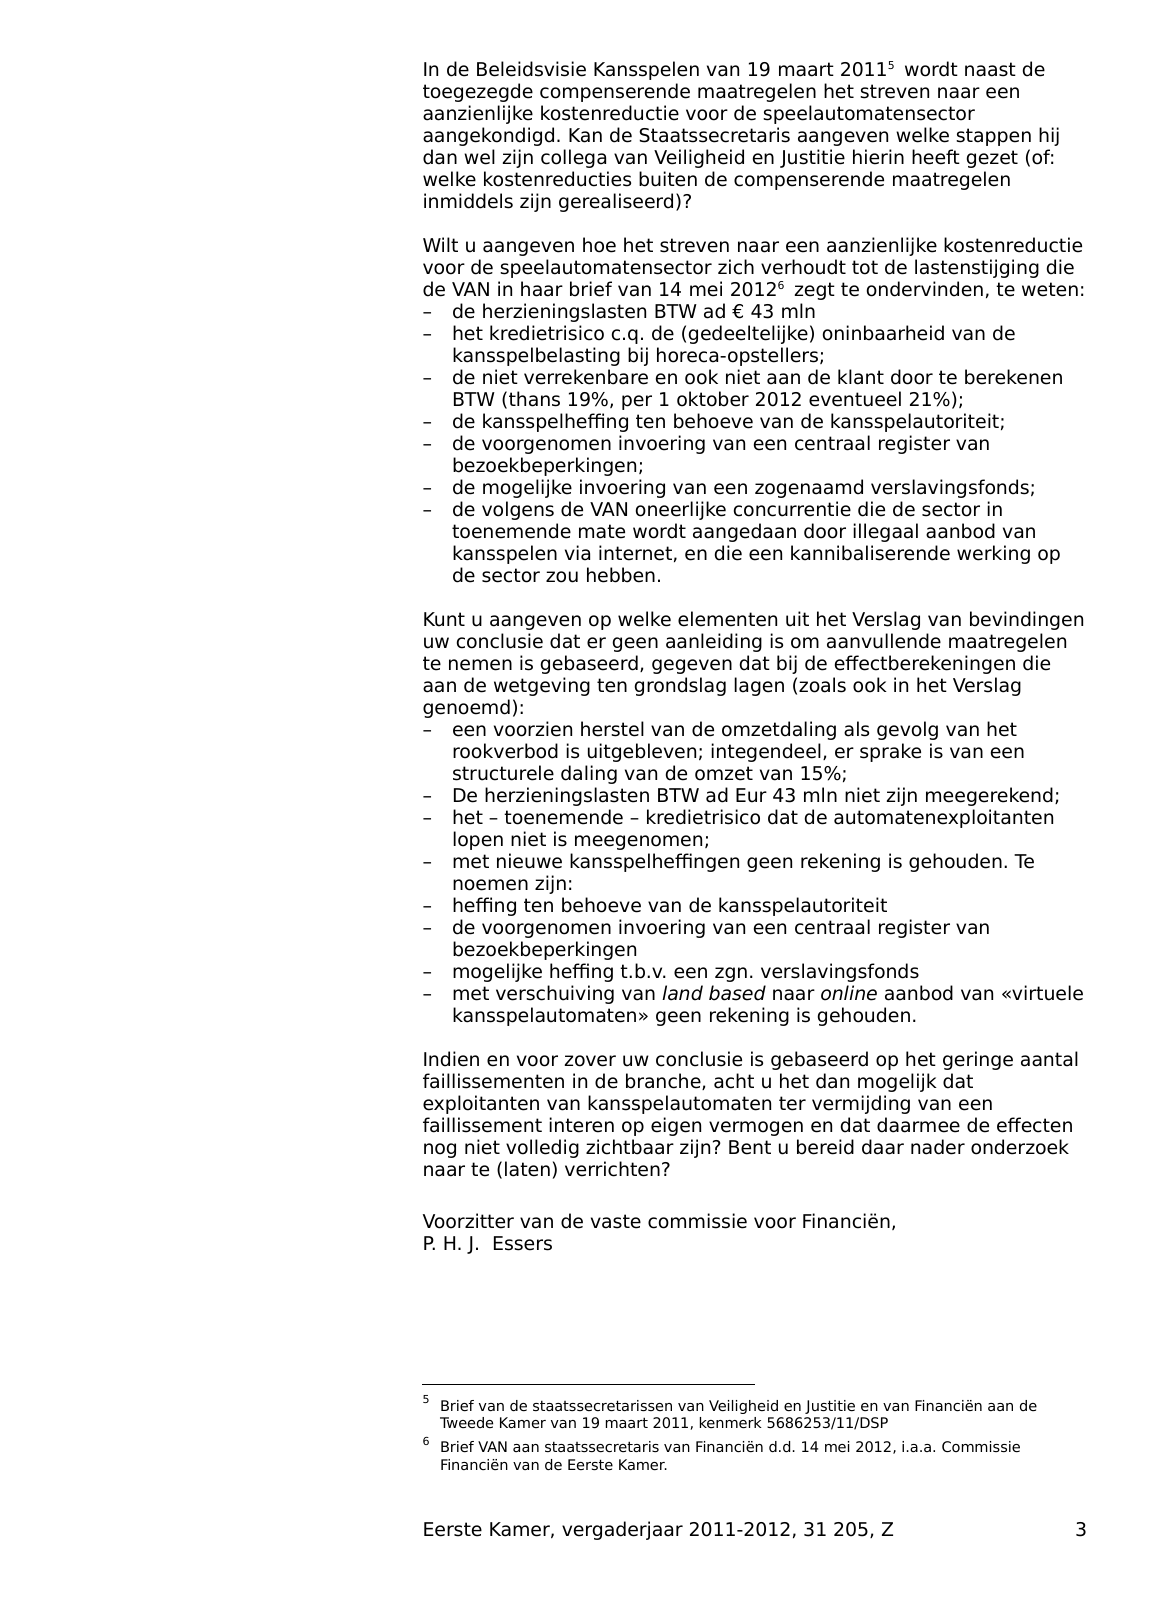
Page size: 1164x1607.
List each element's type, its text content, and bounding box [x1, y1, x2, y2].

text – de herzieningslasten BTW ad € 43 mln [422, 301, 1087, 323]
text In de Beleidsvisie Kansspelen van 19 maart 2011 wordt naast de toegezegde compenserende maatregelen het streven naar een aanzienlijke kostenreductie voor de speelautomatensector aangekondigd. Kan de Staatssecretaris aangeven welke stappen hij dan wel zijn collega van Veiligheid en Justitie hierin heeft gezet (of: welke kostenreducties buiten de compenserende maatregelen inmiddels zijn gerealiseerd)? [422, 59, 1087, 213]
text – met verschuiving van land based naar online aanbod van «virtuele kansspelautomaten» geen rekening is gehouden. [422, 983, 1087, 1027]
text – het kredietrisico c.q. de (gedeeltelijke) oninbaarheid van de kansspelbelasting bij horeca-opstellers; [422, 323, 1087, 367]
text Wilt u aangeven hoe het streven naar een aanzienlijke kostenreductie voor de speelautomatensector zich verhoudt tot de lastenstijging die de VAN in haar brief van 14 mei 2012 zegt te ondervinden, te weten: [422, 235, 1087, 301]
text – met nieuwe kansspelheffingen geen rekening is gehouden. Te noemen zijn: [422, 851, 1087, 895]
text – een voorzien herstel van de omzetdaling als gevolg van het rookverbod is uitgebleven; integendeel, er sprake is van een structurele daling van de omzet van 15%; [422, 719, 1087, 785]
text – het – toenemende – kredietrisico dat de automatenexploitanten lopen niet is meegenomen; [422, 807, 1087, 851]
text Voorzitter van de vaste commissie voor Financiën, P. H. J. Essers [422, 1211, 1087, 1254]
text Brief VAN aan staatssecretaris van Financiën d.d. 14 mei 2012, i.a.a. Commissie Financiën van de Eerste Kamer. [422, 1435, 1087, 1474]
text – De herzieningslasten BTW ad Eur 43 mln niet zijn meegerekend; [422, 785, 1087, 807]
text – de voorgenomen invoering van een centraal register van bezoekbeperkingen [422, 917, 1087, 961]
text – de niet verrekenbare en ook niet aan de klant door te berekenen BTW (thans 19%, per 1 oktober 2012 eventueel 21%); [422, 367, 1087, 411]
text – heffing ten behoeve van de kansspelautoriteit [422, 895, 1087, 917]
text – de mogelijke invoering van een zogenaamd verslavingsfonds; [422, 477, 1087, 499]
text Brief van de staatssecretarissen van Veiligheid en Justitie en van Financiën aan de Tweede Kamer van 19 maart 2011, kenmerk 5686253/11/DSP [422, 1393, 1087, 1432]
text – de voorgenomen invoering van een centraal register van bezoekbeperkingen; [422, 433, 1087, 477]
text Kunt u aangeven op welke elementen uit het Verslag van bevindingen uw conclusie dat er geen aanleiding is om aanvullende maatregelen te nemen is gebaseerd, gegeven dat bij de effectberekeningen die aan de wetgeving ten grondslag lagen (zoals ook in het Verslag genoemd): [422, 609, 1087, 719]
text – de volgens de VAN oneerlijke concurrentie die de sector in toenemende mate wordt aangedaan door illegaal aanbod van kansspelen via internet, en die een kannibaliserende werking op de sector zou hebben. [422, 499, 1087, 587]
text Indien en voor zover uw conclusie is gebaseerd op het geringe aantal faillissementen in de branche, acht u het dan mogelijk dat exploitanten van kansspelautomaten ter vermijding van een faillissement interen op eigen vermogen en dat daarmee de effecten nog niet volledig zichtbaar zijn? Bent u bereid daar nader onderzoek naar te (laten) verrichten? [422, 1049, 1087, 1181]
text – de kansspelheffing ten behoeve van de kansspelautoriteit; [422, 411, 1087, 433]
text – mogelijke heffing t.b.v. een zgn. verslavingsfonds [422, 961, 1087, 983]
